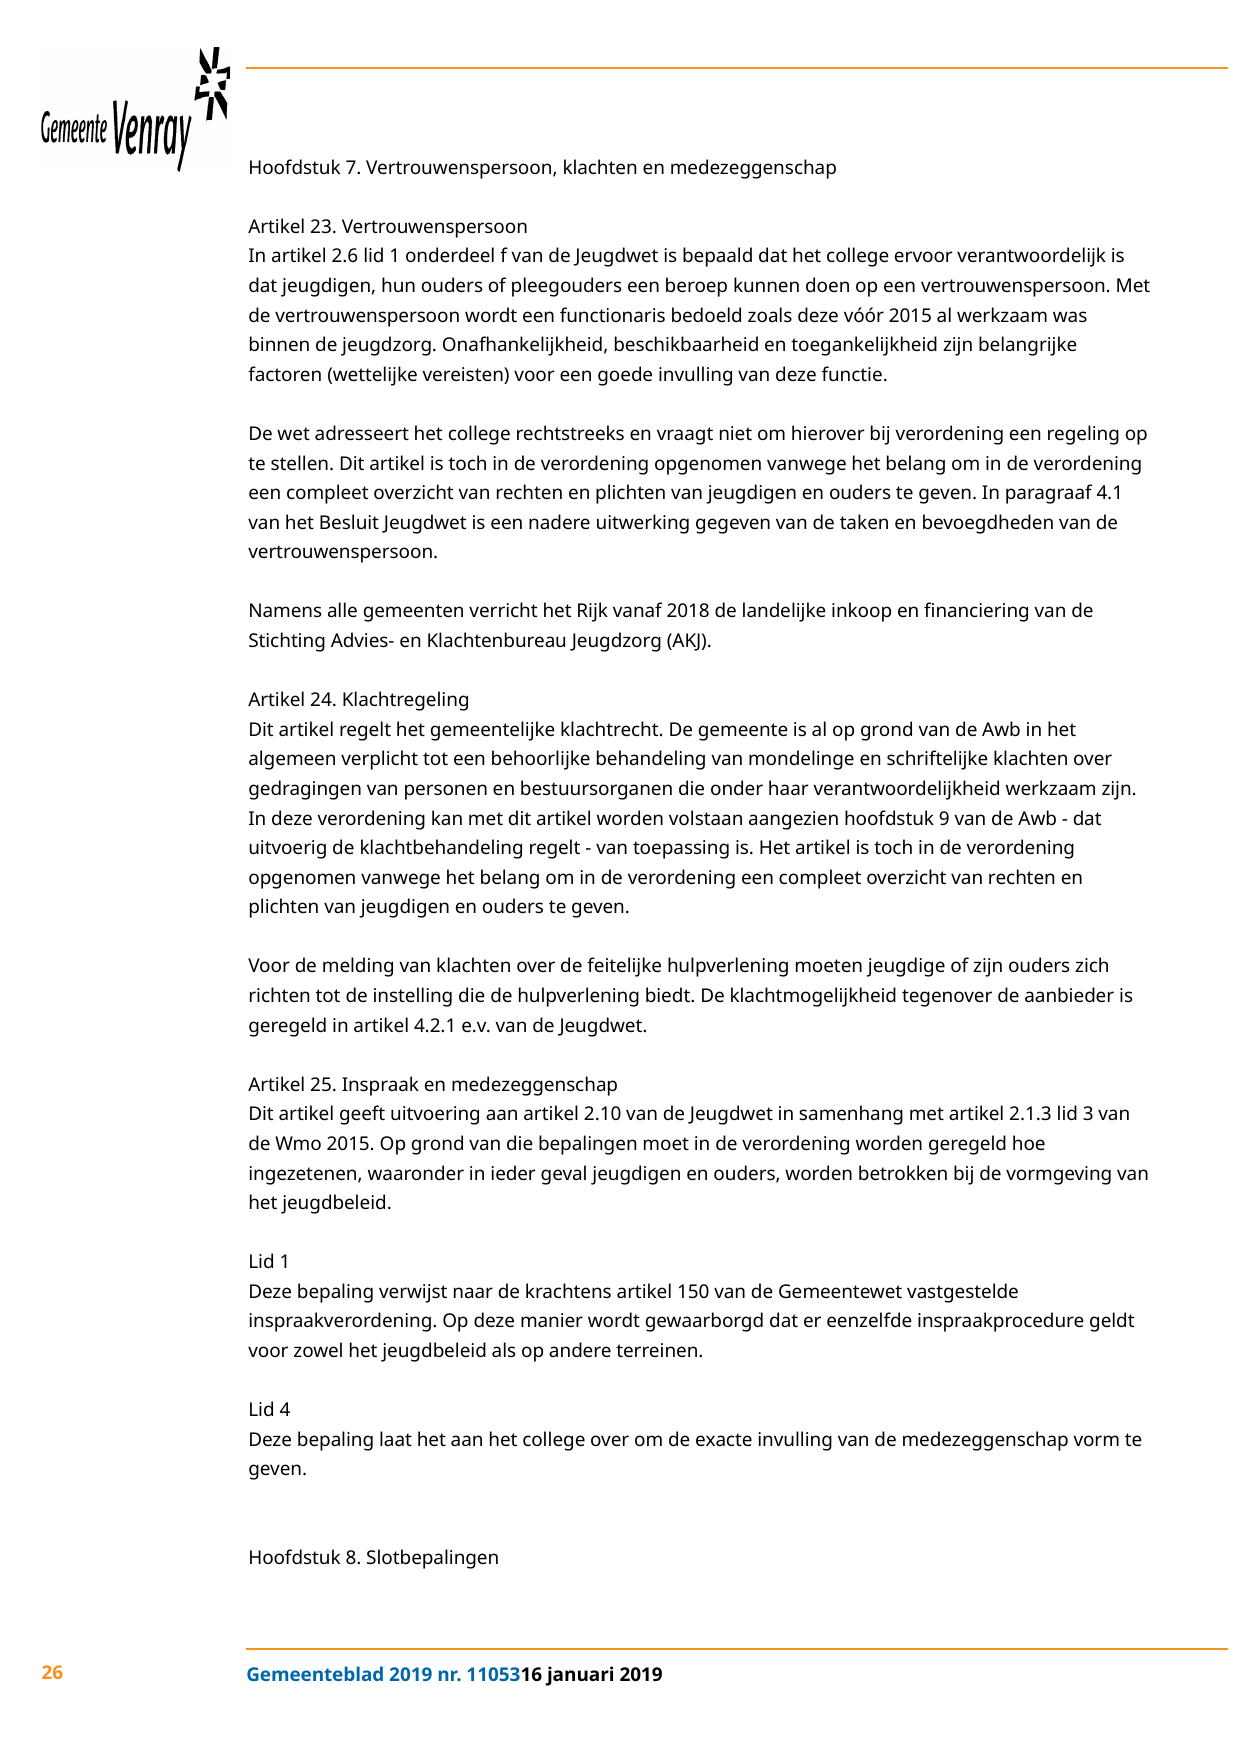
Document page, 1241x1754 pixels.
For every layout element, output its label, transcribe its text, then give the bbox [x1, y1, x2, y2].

text Dit artikel geeft uitvoering aan artikel 2.10 van de Jeugdwet in samenhang met artikel 2.1.3 lid 3 van de Wmo 2015. Op grond van die bepalingen moet in de verordening worden geregeld hoe ingezetenen, waaronder in ieder geval jeugdigen en ouders, worden betrokken bij de vormgeving van het jeugdbeleid. [248, 1101, 1152, 1215]
text Hoofdstuk 7. Vertrouwenspersoon, klachten en medezeggenschap [248, 154, 1152, 180]
text Artikel 24. Klachtregeling [248, 686, 1152, 712]
text Namens alle gemeenten verricht het Rijk vanaf 2018 de landelijke inkoop en financiering van de Stichting Advies- en Klachtenbureau Jeugdzorg (AKJ). [248, 598, 1152, 653]
text Artikel 25. Inspraak en medezeggenschap [248, 1071, 1152, 1097]
text Dit artikel regelt het gemeentelijke klachtrecht. De gemeente is al op grond van de Awb in het algemeen verplicht tot een behoorlijke behandeling van mondelinge en schriftelijke klachten over gedragingen van personen en bestuursorganen die onder haar verantwoordelijkheid werkzaam zijn. In deze verordening kan met dit artikel worden volstaan aangezien hoofdstuk 9 van de Awb - dat uitvoerig de klachtbehandeling regelt - van toepassing is. Het artikel is toch in de verordening opgenomen vanwege het belang om in de verordening een compleet overzicht van rechten en plichten van jeugdigen en ouders te geven. [248, 716, 1152, 919]
text Deze bepaling laat het aan het college over om de exacte invulling van de medezeggenschap vorm te geven. [248, 1426, 1152, 1481]
text Voor de melding van klachten over de feitelijke hulpverlening moeten jeugdige of zijn ouders zich richten tot de instelling die de hulpverlening biedt. De klachtmogelijkheid tegenover de aanbieder is geregeld in artikel 4.2.1 e.v. van de Jeugdwet. [248, 953, 1152, 1038]
text In artikel 2.6 lid 1 onderdeel f van de Jeugdwet is bepaald dat het college ervoor verantwoordelijk is dat jeugdigen, hun ouders of pleegouders een beroep kunnen doen op een vertrouwenspersoon. Met de vertrouwenspersoon wordt een functionaris bedoeld zoals deze vóór 2015 al werkzaam was binnen de jeugdzorg. Onafhankelijkheid, beschikbaarheid en toegankelijkheid zijn belangrijke factoren (wettelijke vereisten) voor een goede invulling van deze functie. [248, 243, 1152, 387]
text De wet adresseert het college rechtstreeks en vraagt niet om hierover bij verordening een regeling op te stellen. Dit artikel is toch in de verordening opgenomen vanwege het belang om in de verordening een compleet overzicht van rechten en plichten van jeugdigen en ouders te geven. In paragraaf 4.1 van het Besluit Jeugdwet is een nadere uitwerking gegeven van de taken en bevoegdheden van de vertrouwenspersoon. [248, 420, 1152, 564]
text Deze bepaling verwijst naar de krachtens artikel 150 van de Gemeentewet vastgestelde inspraakverordening. Op deze manier wordt gewaarborgd dat er eenzelfde inspraakprocedure geldt voor zowel het jeugdbeleid als op andere terreinen. [248, 1278, 1152, 1363]
picture [41, 47, 231, 172]
text Lid 4 [248, 1396, 1152, 1422]
text Artikel 23. Vertrouwenspersoon [248, 213, 1152, 239]
text Lid 1 [248, 1248, 1152, 1274]
text Hoofdstuk 8. Slotbepalingen [248, 1544, 1152, 1570]
